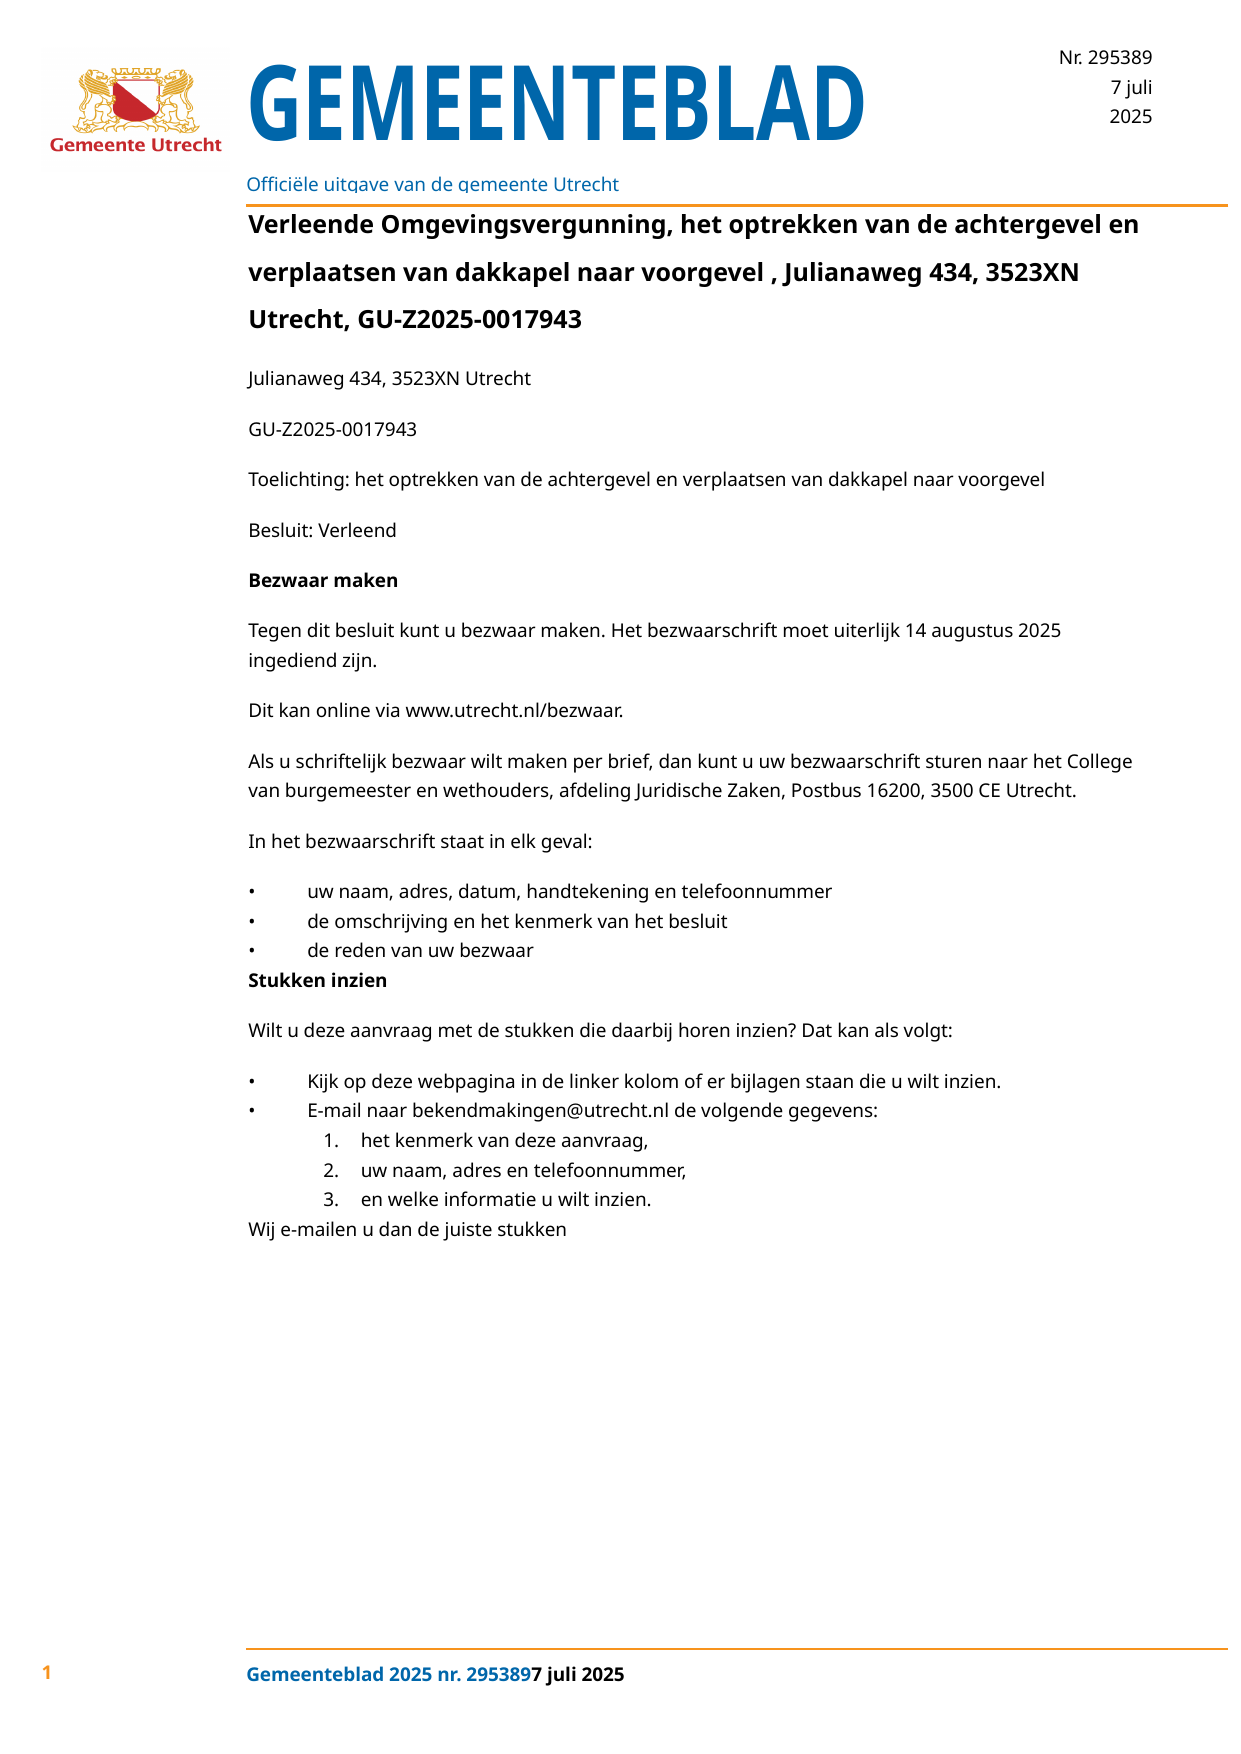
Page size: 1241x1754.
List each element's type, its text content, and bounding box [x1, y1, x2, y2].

text Julianaweg 434, 3523XN Utrecht [248, 366, 1152, 391]
list de reden van uw bezwaar [248, 938, 1152, 963]
list en welke informatie u wilt inzien. [323, 1186, 1152, 1212]
text Bezwaar maken [248, 567, 1152, 593]
list uw naam, adres, datum, handtekening en telefoonnummer [248, 878, 1152, 904]
text Stukken inzien [248, 967, 1152, 993]
text Besluit: Verleend [248, 517, 1152, 542]
list E-mail naar bekendmakingen@utrecht.nl de volgende gegevens: [248, 1098, 1152, 1123]
text Toelichting: het optrekken van de achtergevel en verplaatsen van dakkapel naar voorgevel [248, 466, 1152, 492]
picture [41, 47, 231, 172]
list het kenmerk van deze aanvraag, [323, 1127, 1152, 1153]
text In het bezwaarschrift staat in elk geval: [248, 828, 1152, 854]
text Dit kan online via www.utrecht.nl/bezwaar. [248, 698, 1152, 723]
text Verleende Omgevingsvergunning, het optrekken van de achtergevel en verplaatsen van dakkapel naar voorgevel , Julianaweg 434, 3523XN Utrecht, GU-Z2025-0017943 [248, 207, 1152, 336]
list Kijk op deze webpagina in de linker kolom of er bijlagen staan die u wilt inzien. [248, 1068, 1152, 1094]
text Wilt u deze aanvraag met de stukken die daarbij horen inzien? Dat kan als volgt: [248, 1018, 1152, 1043]
list de omschrijving en het kenmerk van het besluit [248, 908, 1152, 934]
text Tegen dit besluit kunt u bezwaar maken. Het bezwaarschrift moet uiterlijk 14 augustus 2025 ingediend zijn. [248, 618, 1152, 673]
list uw naam, adres en telefoonnummer, [323, 1157, 1152, 1182]
text Als u schriftelijk bezwaar wilt maken per brief, dan kunt u uw bezwaarschrift sturen naar het College van burgemeester en wethouders, afdeling Juridische Zaken, Postbus 16200, 3500 CE Utrecht. [248, 748, 1152, 803]
text Wij e-mailen u dan de juiste stukken [248, 1216, 1152, 1242]
text GU-Z2025-0017943 [248, 416, 1152, 442]
